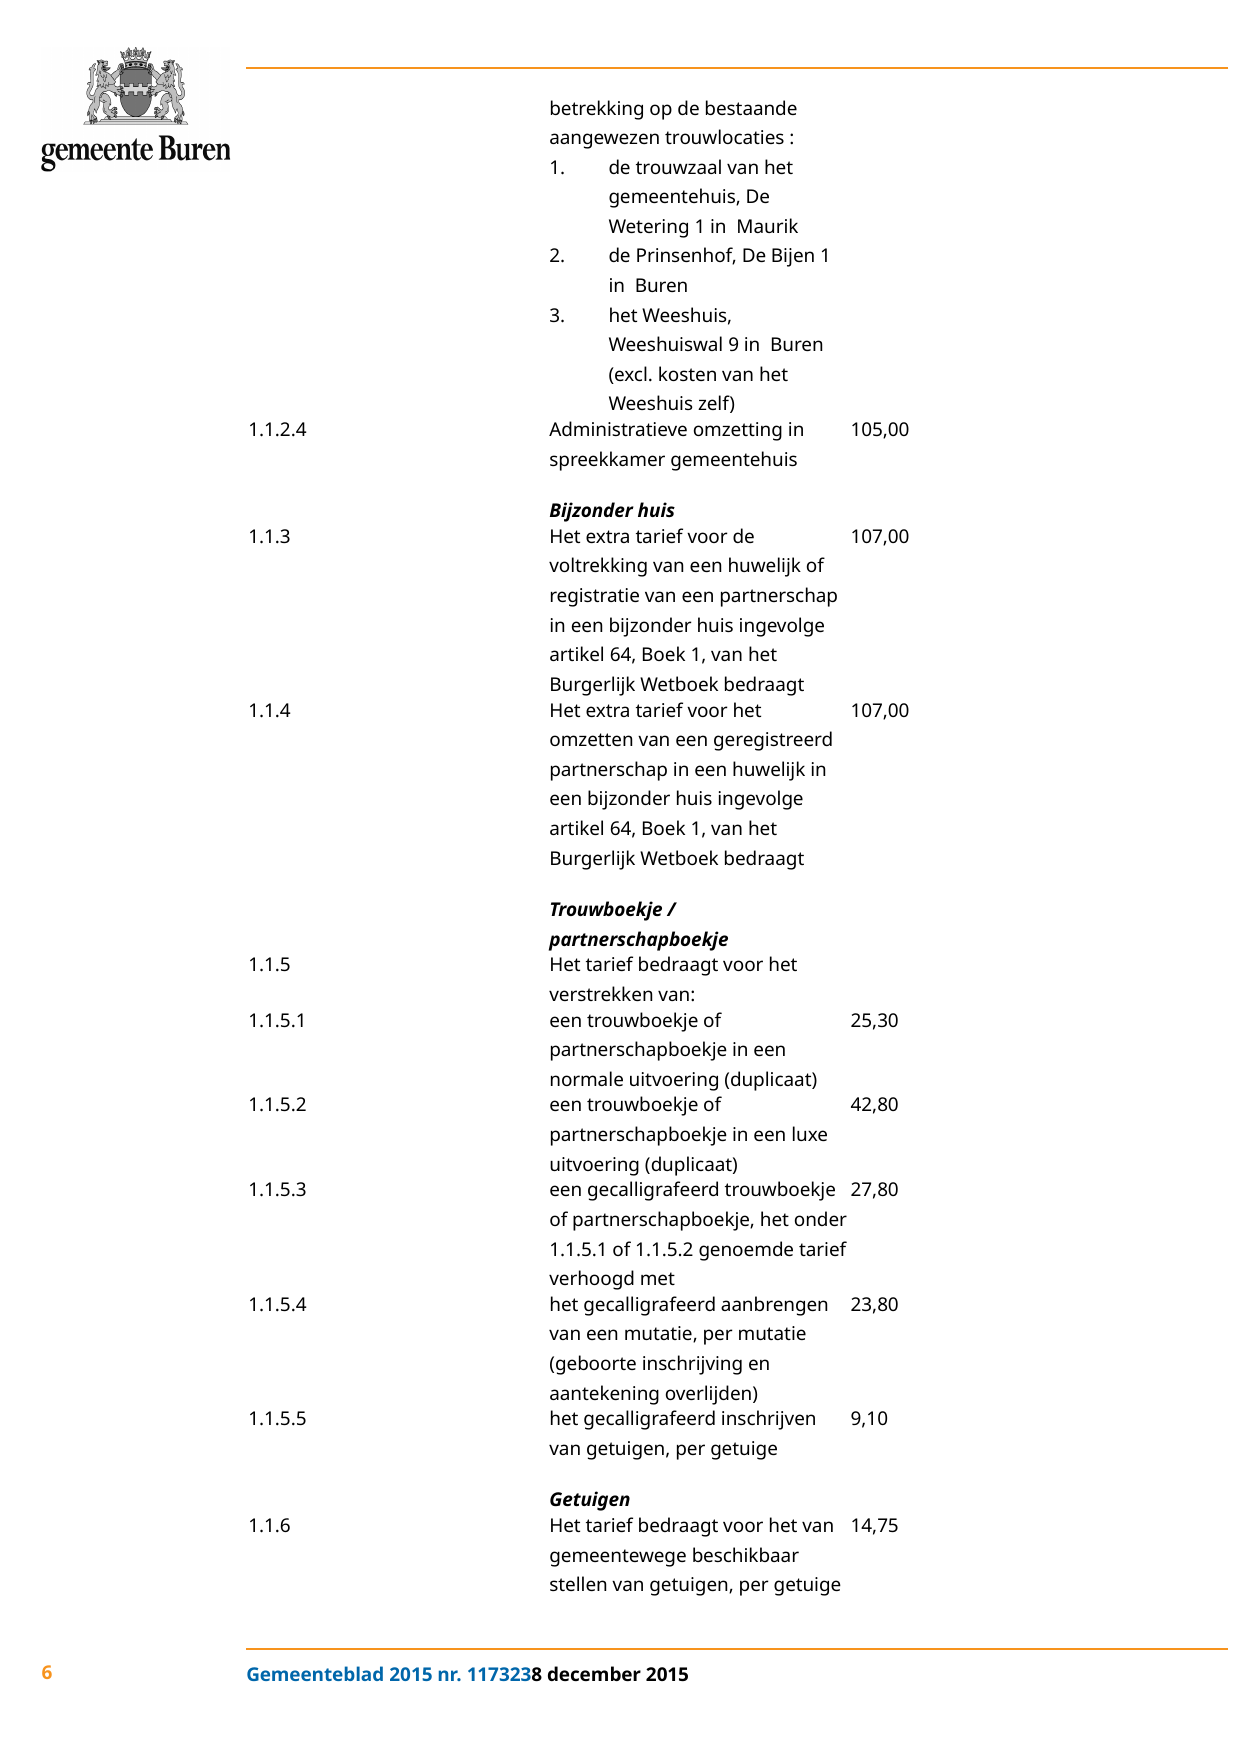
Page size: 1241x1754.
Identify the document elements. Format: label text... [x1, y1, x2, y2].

table_cell [248, 896, 549, 951]
table_cell [248, 1461, 549, 1487]
table_cell het gecalligrafeerd aanbrengen van een mutatie, per mutatie (geboorte inschrijving en aantekening overlijden) [549, 1291, 850, 1406]
picture [41, 47, 231, 172]
table_cell 9,10 [850, 1406, 1152, 1461]
table_cell [549, 472, 850, 497]
table_cell 1.1.4 [248, 697, 549, 870]
table_cell 107,00 [850, 697, 1152, 870]
table_cell Het extra tarief voor de voltrekking van een huwelijk of registratie van een partnerschap in een bijzonder huis ingevolge artikel 64, Boek 1, van het Burgerlijk Wetboek bedraagt [549, 523, 850, 697]
table_cell 1.1.5 [248, 951, 549, 1007]
table_cell Het tarief bedraagt voor het van gemeentewege beschikbaar stellen van getuigen, per getuige [549, 1512, 850, 1597]
table_cell een trouwboekje of partnerschapboekje in een luxe uitvoering (duplicaat) [549, 1092, 850, 1177]
table_cell [850, 472, 1152, 497]
table_cell 25,30 [850, 1007, 1152, 1092]
table_cell 1.1.6 [248, 1512, 549, 1597]
table_cell [850, 870, 1152, 896]
table_cell Administratieve omzetting in spreekkamer gemeentehuis [549, 416, 850, 472]
table_cell [248, 870, 549, 896]
table_cell [850, 95, 1152, 416]
table_cell [850, 896, 1152, 951]
table_cell 105,00 [850, 416, 1152, 472]
table_cell [850, 1487, 1152, 1512]
table_cell 1.1.5.2 [248, 1092, 549, 1177]
table_cell [248, 472, 549, 497]
table_cell [549, 870, 850, 896]
table_cell 1.1.5.4 [248, 1291, 549, 1406]
table_cell [248, 498, 549, 523]
table_cell [850, 951, 1152, 1007]
table_cell 27,80 [850, 1177, 1152, 1291]
table_cell [248, 95, 549, 416]
table_cell 1.1.5.5 [248, 1406, 549, 1461]
table_cell Het extra tarief voor het omzetten van een geregistreerd partnerschap in een huwelijk in een bijzonder huis ingevolge artikel 64, Boek 1, van het Burgerlijk Wetboek bedraagt [549, 697, 850, 870]
table_cell [248, 1487, 549, 1512]
table_cell betrekking op de bestaande aangewezen trouwlocaties : de trouwzaal van het gemeentehuis, De Wetering 1 in Maurik de Prinsenhof, De Bijen 1 in Buren het Weeshuis, Weeshuiswal 9 in Buren (excl. kosten van het Weeshuis zelf) [549, 95, 850, 416]
table_cell 42,80 [850, 1092, 1152, 1177]
table_cell 1.1.5.1 [248, 1007, 549, 1092]
table_cell Het tarief bedraagt voor het verstrekken van: [549, 951, 850, 1007]
table_cell [549, 1461, 850, 1487]
table_cell het gecalligrafeerd inschrijven van getuigen, per getuige [549, 1406, 850, 1461]
table_cell een trouwboekje of partnerschapboekje in een normale uitvoering (duplicaat) [549, 1007, 850, 1092]
table_cell een gecalligrafeerd trouwboekje of partnerschapboekje, het onder 1.1.5.1 of 1.1.5.2 genoemde tarief verhoogd met [549, 1177, 850, 1291]
table_cell [850, 1461, 1152, 1487]
table_cell 14,75 [850, 1512, 1152, 1597]
table_cell 107,00 [850, 523, 1152, 697]
table_cell Bijzonder huis [549, 498, 850, 523]
table_cell 1.1.3 [248, 523, 549, 697]
table_cell 23,80 [850, 1291, 1152, 1406]
table_cell 1.1.5.3 [248, 1177, 549, 1291]
table_cell 1.1.2.4 [248, 416, 549, 472]
table_cell Getuigen [549, 1487, 850, 1512]
table_cell Trouwboekje / partnerschapboekje [549, 896, 850, 951]
table_cell [850, 498, 1152, 523]
